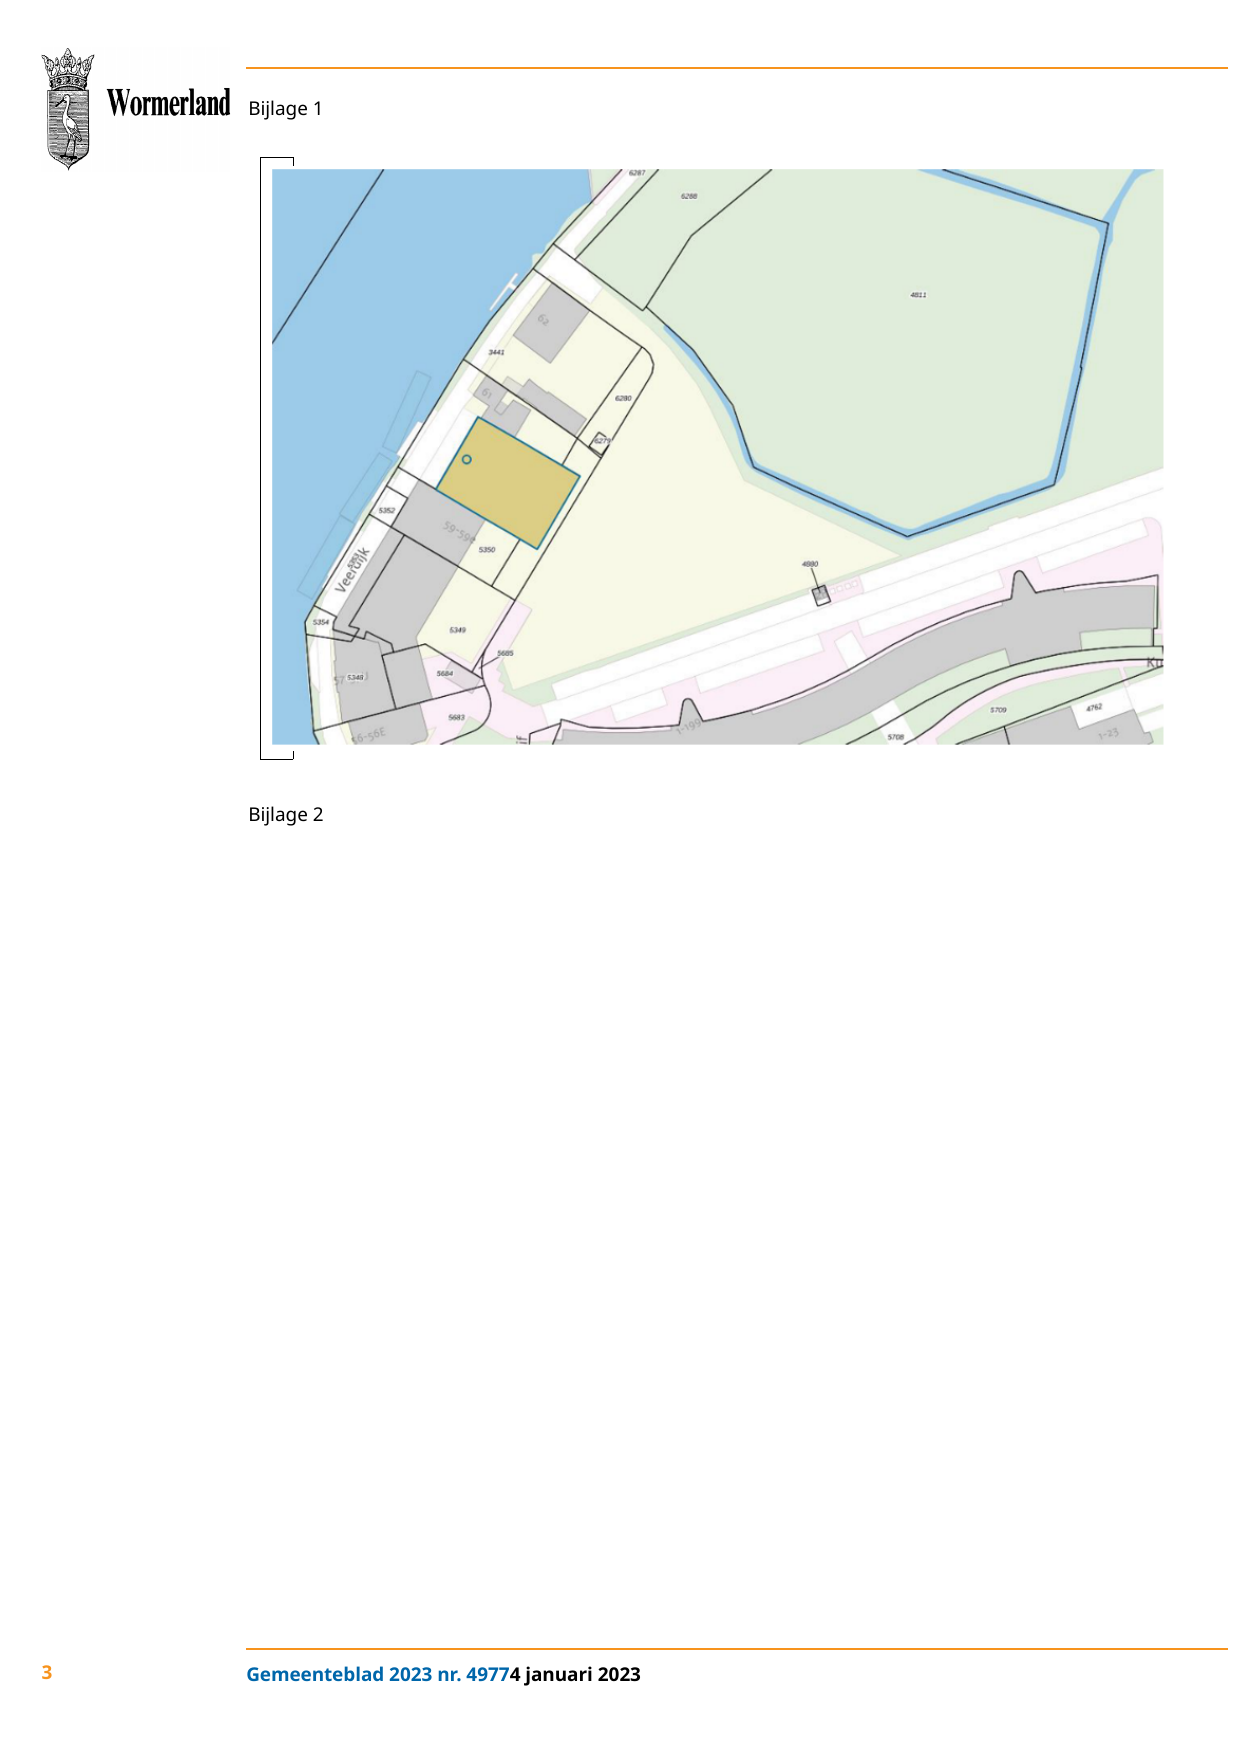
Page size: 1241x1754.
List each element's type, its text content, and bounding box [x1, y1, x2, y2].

picture [41, 47, 231, 172]
picture [268, 166, 1173, 751]
text Bijlage 2 [248, 801, 1152, 827]
text Bijlage 1 [248, 95, 1152, 121]
